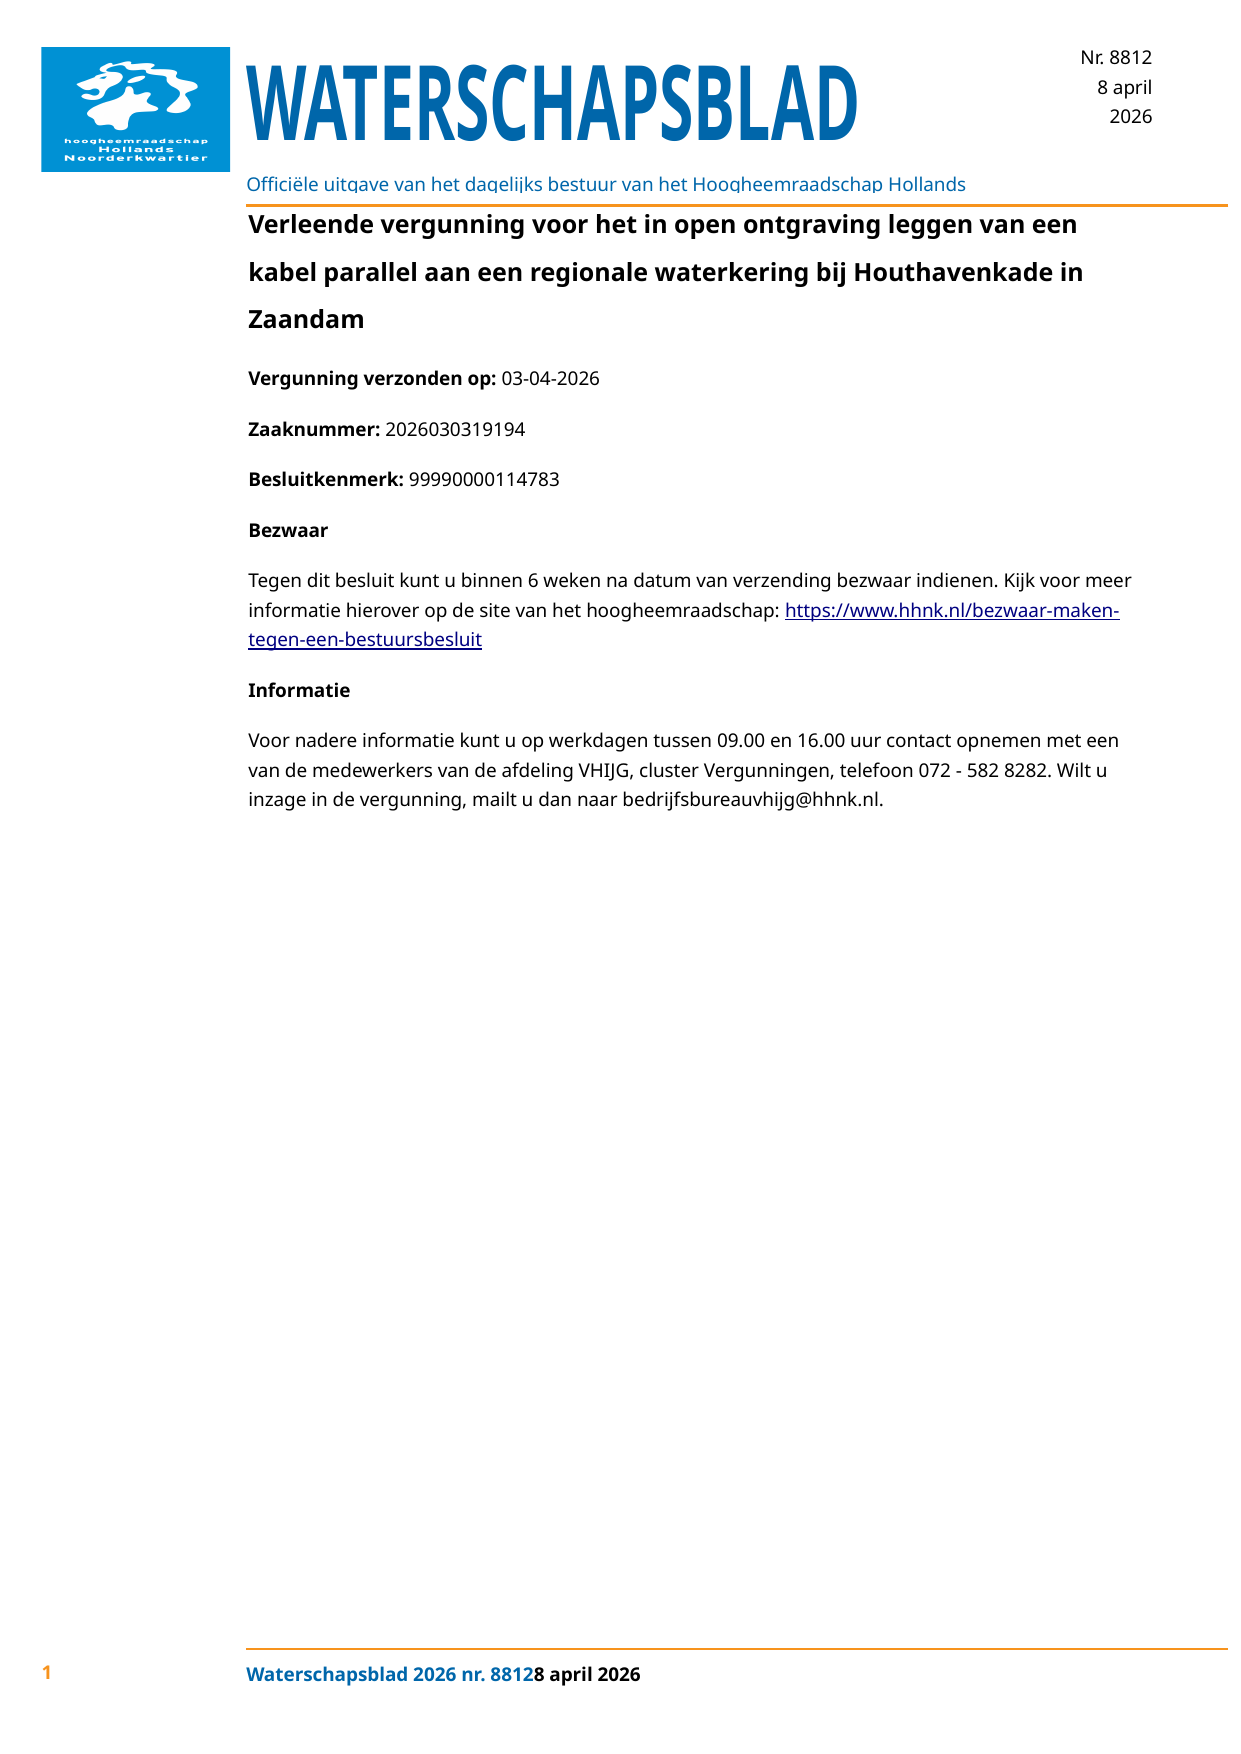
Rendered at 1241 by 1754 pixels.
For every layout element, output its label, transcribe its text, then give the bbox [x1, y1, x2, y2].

text Voor nadere informatie kunt u op werkdagen tussen 09.00 en 16.00 uur contact opnemen met een van de medewerkers van de afdeling VHIJG, cluster Vergunningen, telefoon 072 - 582 8282. Wilt u inzage in de vergunning, mailt u dan naar bedrijfsbureauvhijg@hhnk.nl. [248, 727, 1152, 812]
text Zaaknummer: 2026030319194 [248, 416, 1152, 442]
text Informatie [248, 677, 1152, 702]
text Tegen dit besluit kunt u binnen 6 weken na datum van verzending bezwaar indienen. Kijk voor meer informatie hierover op de site van het hoogheemraadschap: https://www.hhnk.nl/bezwaar-maken-tegen-een-bestuursbesluit [248, 567, 1152, 652]
picture [88, 87, 157, 130]
picture [78, 64, 122, 99]
text Besluitkenmerk: 99990000114783 [248, 466, 1152, 492]
picture [118, 62, 197, 112]
text Bezwaar [248, 517, 1152, 542]
text Verleende vergunning voor het in open ontgraving leggen van een kabel parallel aan een regionale waterkering bij Houthavenkade in Zaandam [248, 207, 1152, 336]
text Vergunning verzonden op: 03-04-2026 [248, 366, 1152, 391]
picture [129, 76, 144, 82]
